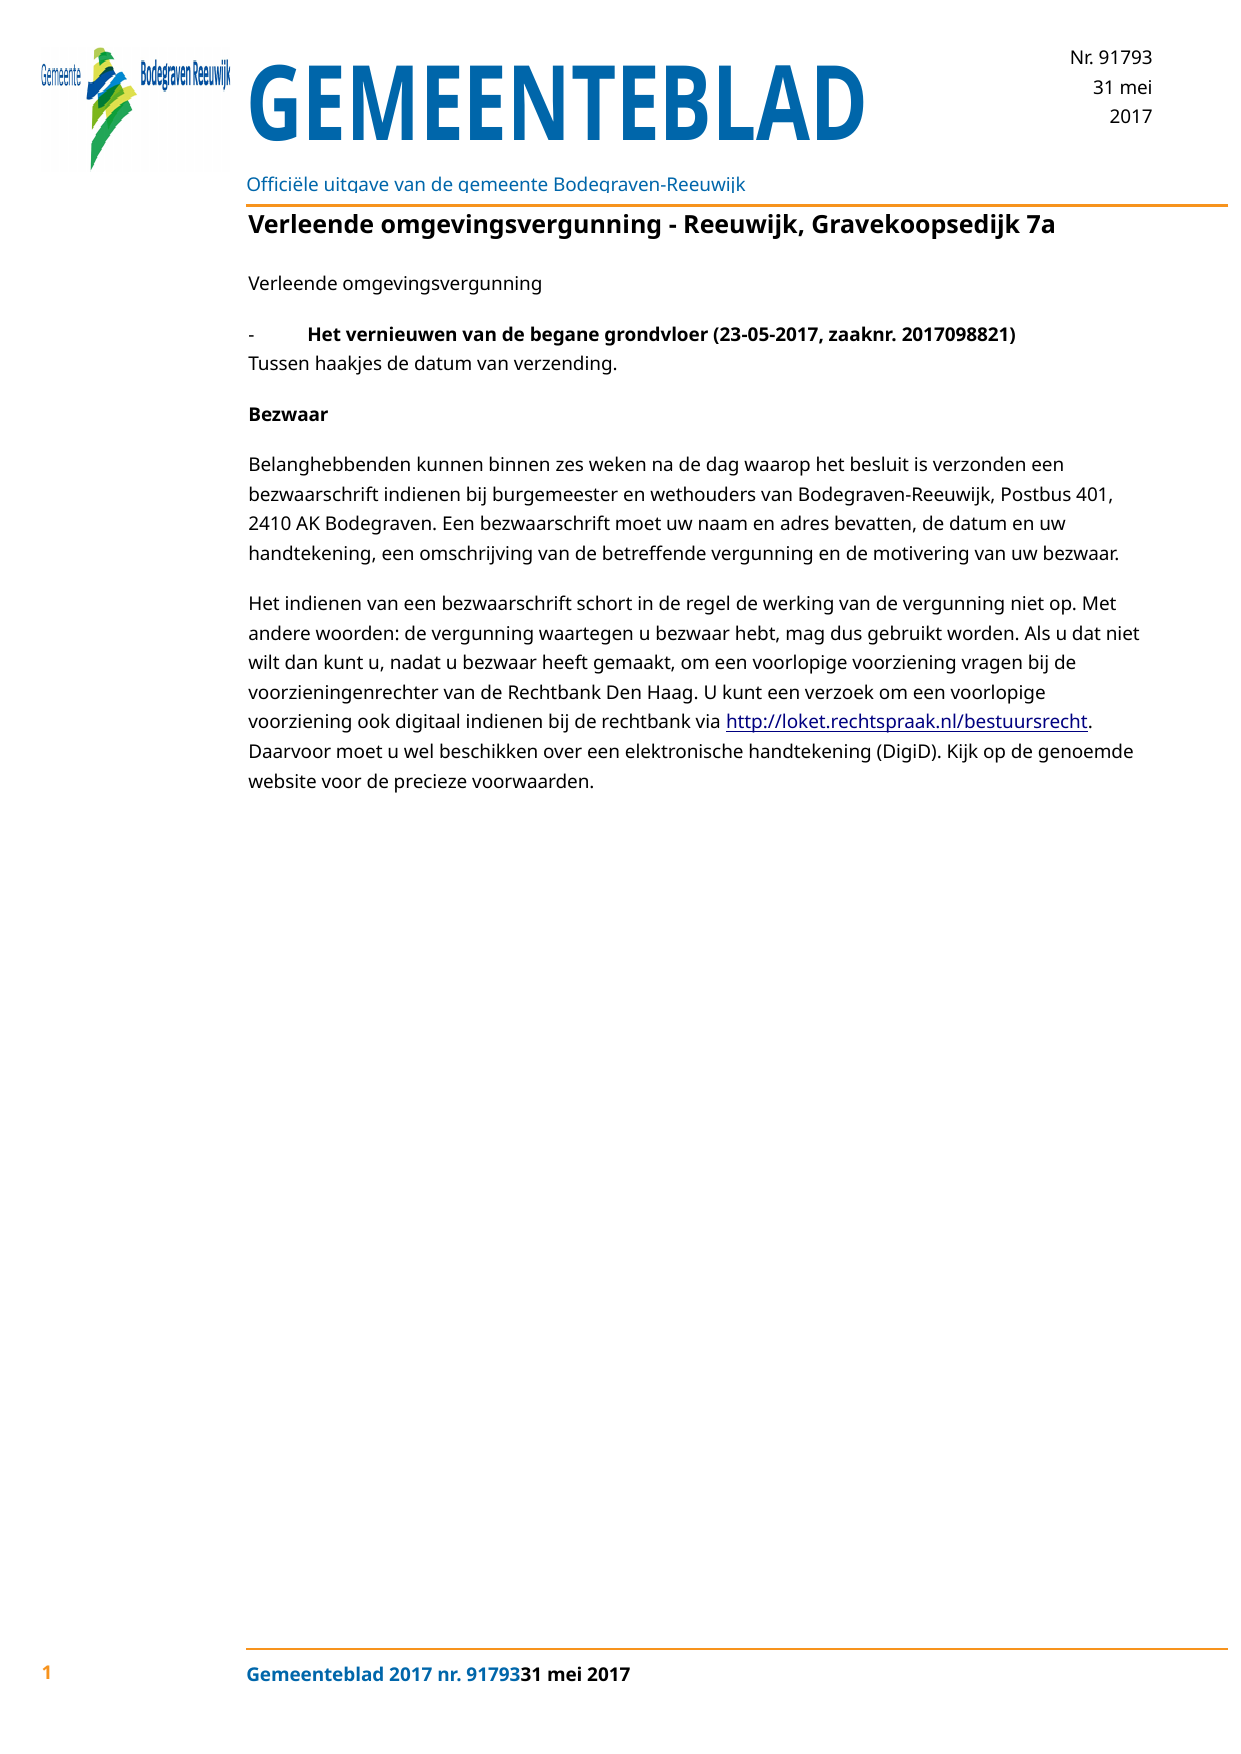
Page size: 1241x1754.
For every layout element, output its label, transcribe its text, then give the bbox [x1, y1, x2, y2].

text Tussen haakjes de datum van verzending. [248, 350, 1152, 376]
picture [41, 47, 231, 172]
list Het vernieuwen van de begane grondvloer (23‑05‑2017, zaaknr. 2017098821) [248, 321, 1152, 346]
text Belanghebbenden kunnen binnen zes weken na de dag waarop het besluit is verzonden een bezwaarschrift indienen bij burgemeester en wethouders van Bodegraven-Reeuwijk, Postbus 401, 2410 AK Bodegraven. Een bezwaarschrift moet uw naam en adres bevatten, de datum en uw handtekening, een omschrijving van de betreffende vergunning en de motivering van uw bezwaar. [248, 451, 1152, 566]
text Het indienen van een bezwaarschrift schort in de regel de werking van de vergunning niet op. Met andere woorden: de vergunning waartegen u bezwaar hebt, mag dus gebruikt worden. Als u dat niet wilt dan kunt u, nadat u bezwaar heeft gemaakt, om een voorlopige voorziening vragen bij de voorzieningenrechter van de Rechtbank Den Haag. U kunt een verzoek om een voorlopige voorziening ook digitaal indienen bij de rechtbank via http://loket.rechtspraak.nl/bestuursrecht. Daarvoor moet u wel beschikken over een elektronische handtekening (DigiD). Kijk op de genoemde website voor de precieze voorwaarden. [248, 590, 1152, 793]
text Verleende omgevingsvergunning - Reeuwijk, Gravekoopsedijk 7a [248, 207, 1152, 241]
text Verleende omgevingsvergunning [248, 270, 1152, 296]
text Bezwaar [248, 401, 1152, 426]
